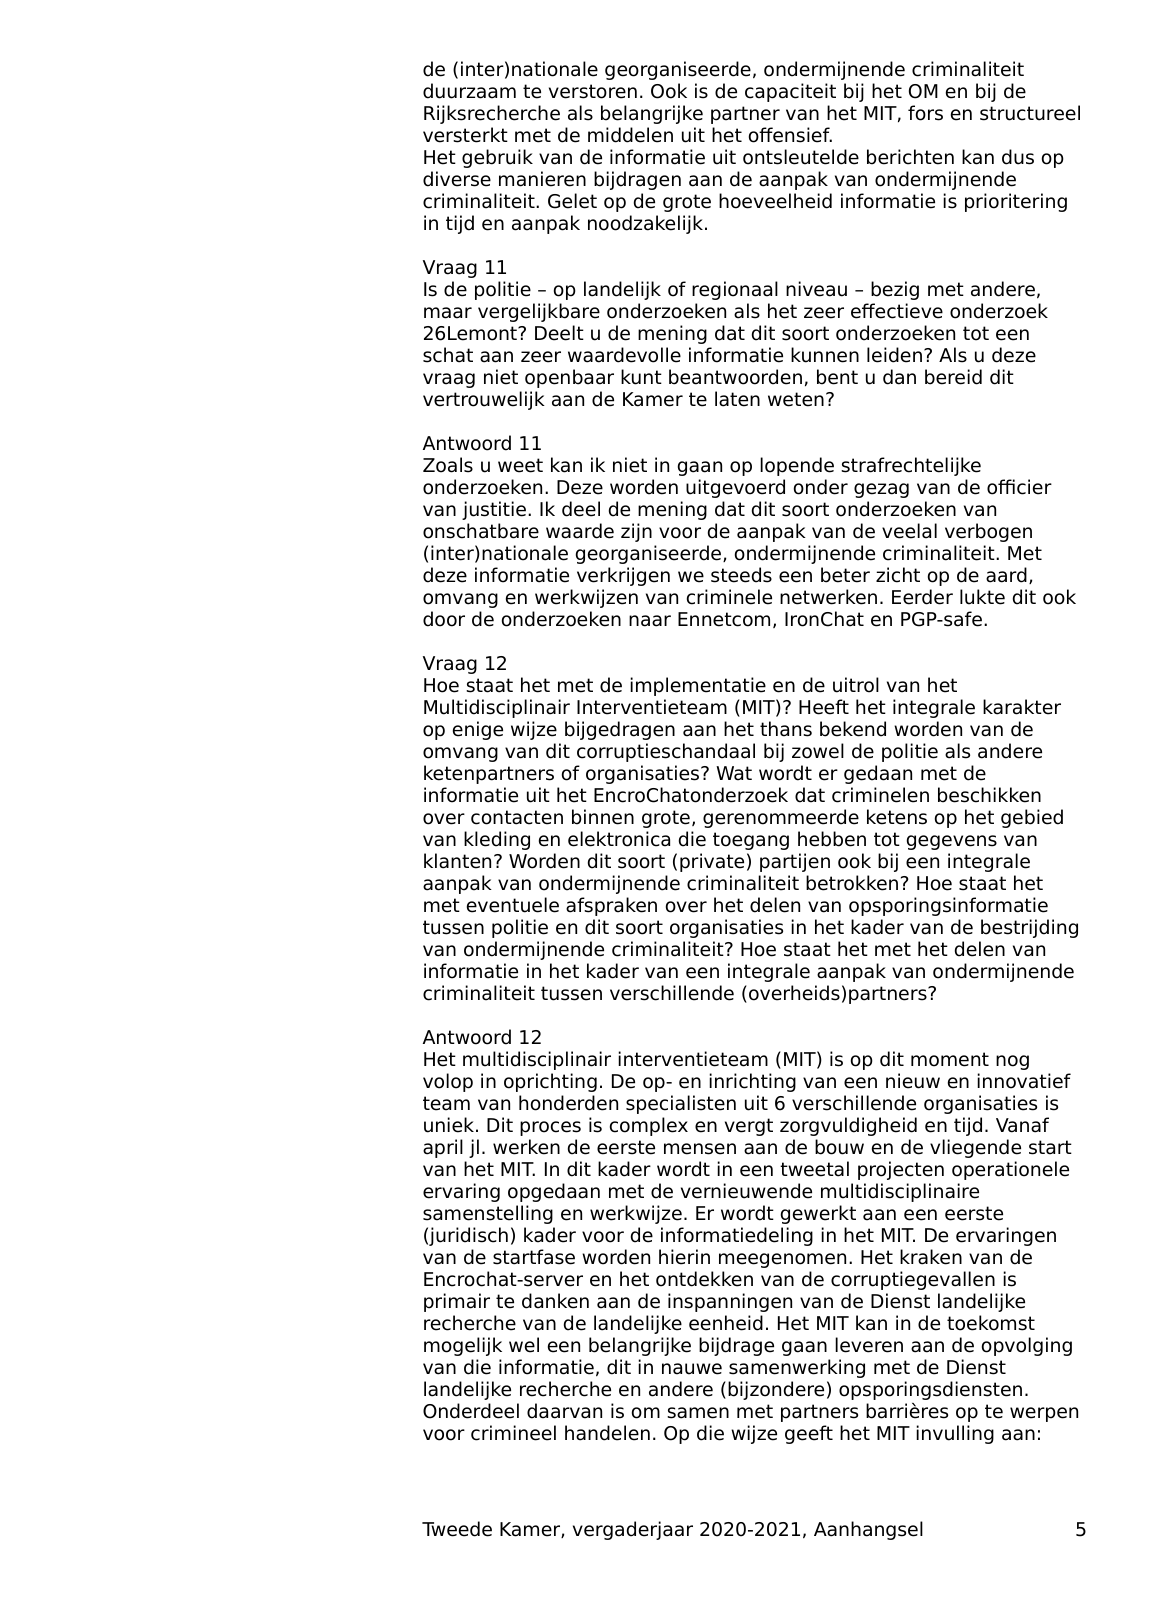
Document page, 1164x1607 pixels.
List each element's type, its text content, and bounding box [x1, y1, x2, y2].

text Vraag 11 [422, 257, 1087, 279]
text Antwoord 11 [422, 433, 1087, 455]
text Het multidisciplinair interventieteam (MIT) is op dit moment nog volop in oprichting. De op- en inrichting van een nieuw en innovatief team van honderden specialisten uit 6 verschillende organisaties is uniek. Dit proces is complex en vergt zorgvuldigheid en tijd. Vanaf april jl. werken de eerste mensen aan de bouw en de vliegende start van het MIT. In dit kader wordt in een tweetal projecten operationele ervaring opgedaan met de vernieuwende multidisciplinaire samenstelling en werkwijze. Er wordt gewerkt aan een eerste (juridisch) kader voor de informatiedeling in het MIT. De ervaringen van de startfase worden hierin meegenomen. Het kraken van de Encrochat-server en het ontdekken van de corruptiegevallen is primair te danken aan de inspanningen van de Dienst landelijke recherche van de landelijke eenheid. Het MIT kan in de toekomst mogelijk wel een belangrijke bijdrage gaan leveren aan de opvolging van die informatie, dit in nauwe samenwerking met de Dienst landelijke recherche en andere (bijzondere) opsporingsdiensten. Onderdeel daarvan is om samen met partners barrières op te werpen voor crimineel handelen. Op die wijze geeft het MIT invulling aan: [422, 1049, 1087, 1444]
text Vraag 12 [422, 653, 1087, 675]
text Hoe staat het met de implementatie en de uitrol van het Multidisciplinair Interventieteam (MIT)? Heeft het integrale karakter op enige wijze bijgedragen aan het thans bekend worden van de omvang van dit corruptieschandaal bij zowel de politie als andere ketenpartners of organisaties? Wat wordt er gedaan met de informatie uit het EncroChatonderzoek dat criminelen beschikken over contacten binnen grote, gerenommeerde ketens op het gebied van kleding en elektronica die toegang hebben tot gegevens van klanten? Worden dit soort (private) partijen ook bij een integrale aanpak van ondermijnende criminaliteit betrokken? Hoe staat het met eventuele afspraken over het delen van opsporingsinformatie tussen politie en dit soort organisaties in het kader van de bestrijding van ondermijnende criminaliteit? Hoe staat het met het delen van informatie in het kader van een integrale aanpak van ondermijnende criminaliteit tussen verschillende (overheids)partners? [422, 675, 1087, 1005]
text Antwoord 12 [422, 1027, 1087, 1049]
text Is de politie – op landelijk of regionaal niveau – bezig met andere, maar vergelijkbare onderzoeken als het zeer effectieve onderzoek 26Lemont? Deelt u de mening dat dit soort onderzoeken tot een schat aan zeer waardevolle informatie kunnen leiden? Als u deze vraag niet openbaar kunt beantwoorden, bent u dan bereid dit vertrouwelijk aan de Kamer te laten weten? [422, 279, 1087, 411]
text Het gebruik van de informatie uit ontsleutelde berichten kan dus op diverse manieren bijdragen aan de aanpak van ondermijnende criminaliteit. Gelet op de grote hoeveelheid informatie is prioritering in tijd en aanpak noodzakelijk. [422, 147, 1087, 235]
text de (inter)nationale georganiseerde, ondermijnende criminaliteit duurzaam te verstoren. Ook is de capaciteit bij het OM en bij de Rijksrecherche als belangrijke partner van het MIT, fors en structureel versterkt met de middelen uit het offensief. [422, 59, 1087, 147]
text Zoals u weet kan ik niet in gaan op lopende strafrechtelijke onderzoeken. Deze worden uitgevoerd onder gezag van de officier van justitie. Ik deel de mening dat dit soort onderzoeken van onschatbare waarde zijn voor de aanpak van de veelal verbogen (inter)nationale georganiseerde, ondermijnende criminaliteit. Met deze informatie verkrijgen we steeds een beter zicht op de aard, omvang en werkwijzen van criminele netwerken. Eerder lukte dit ook door de onderzoeken naar Ennetcom, IronChat en PGP-safe. [422, 455, 1087, 631]
